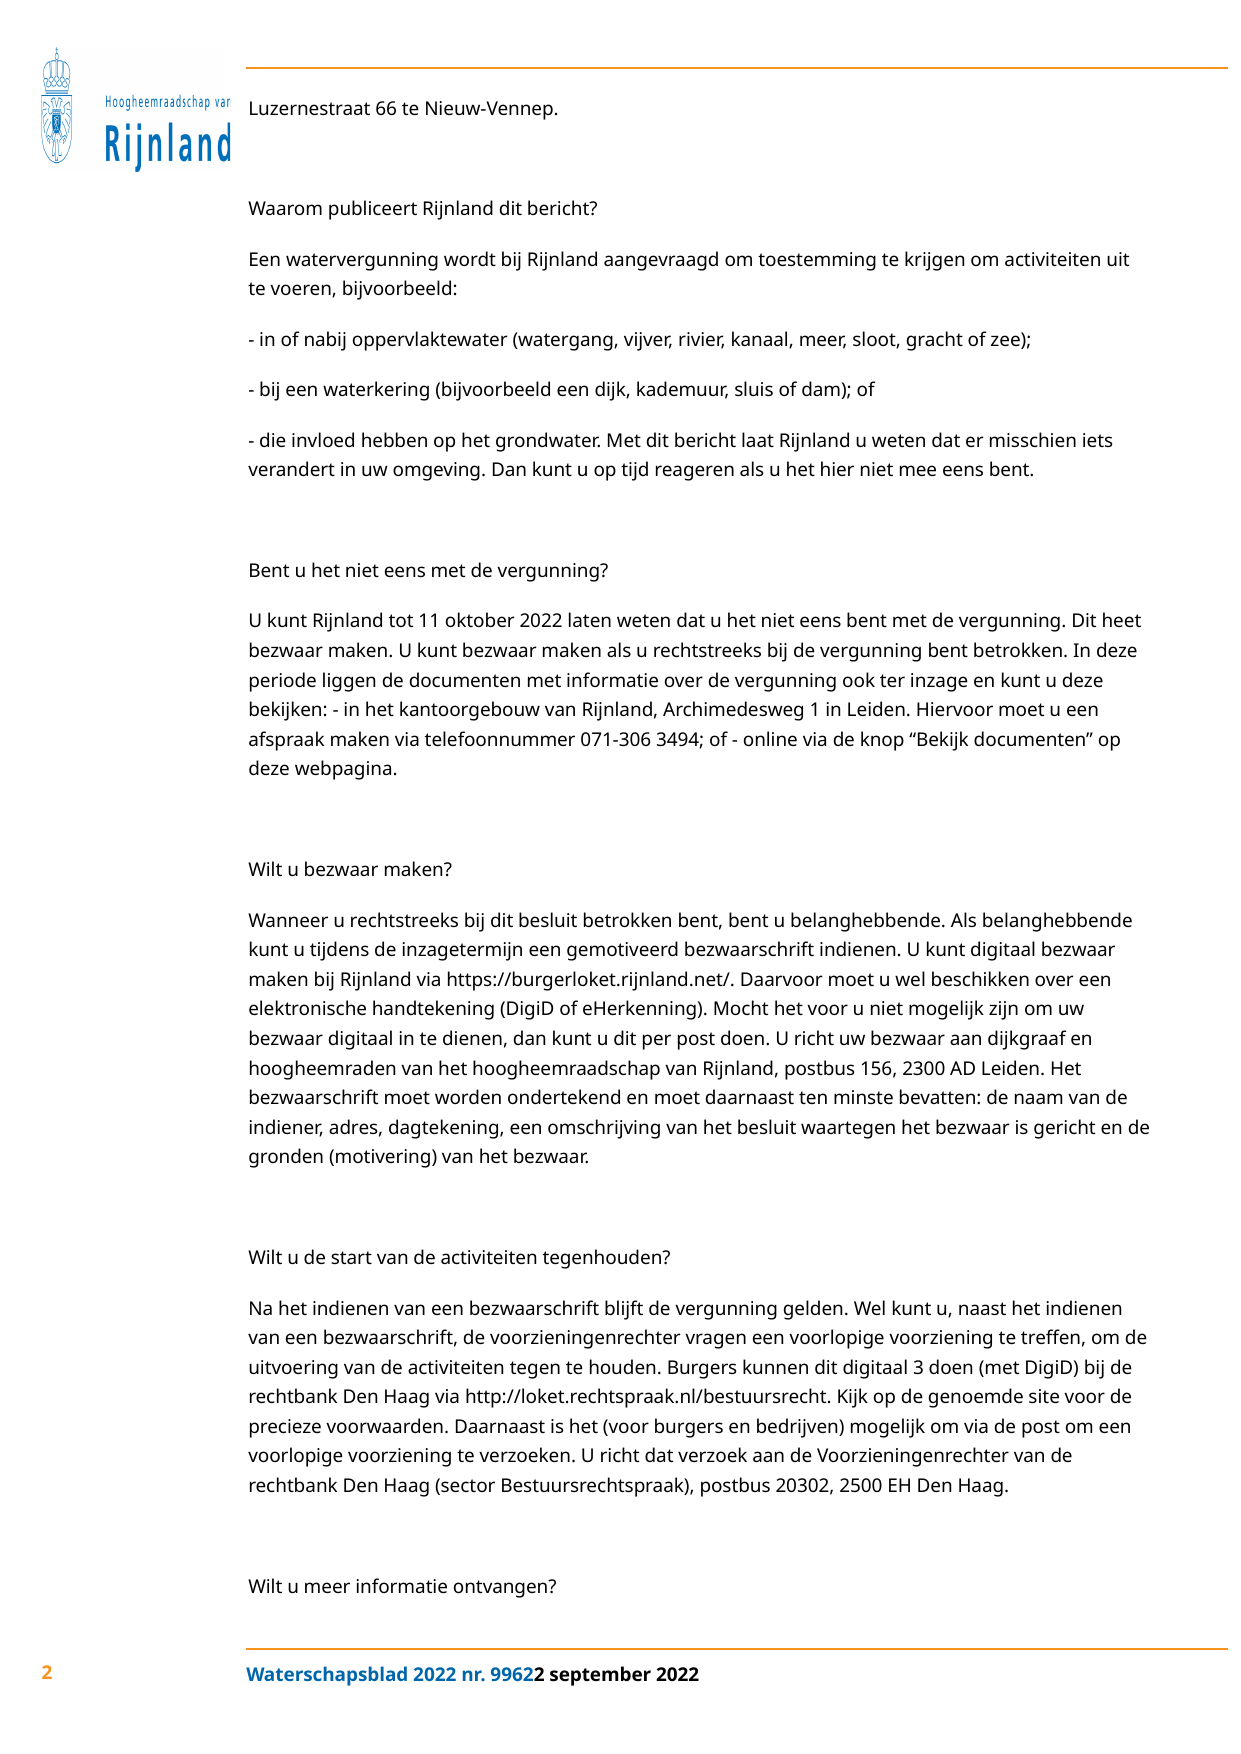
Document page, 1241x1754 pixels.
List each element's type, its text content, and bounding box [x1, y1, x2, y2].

text Wilt u meer informatie ontvangen? [248, 1573, 1152, 1599]
text Bent u het niet eens met de vergunning? [248, 557, 1152, 583]
text Wilt u bezwaar maken? [248, 856, 1152, 882]
text Wanneer u rechtstreeks bij dit besluit betrokken bent, bent u belanghebbende. Als belanghebbende kunt u tijdens de inzagetermijn een gemotiveerd bezwaarschrift indienen. U kunt digitaal bezwaar maken bij Rijnland via https://burgerloket.rijnland.net/. Daarvoor moet u wel beschikken over een elektronische handtekening (DigiD of eHerkenning). Mocht het voor u niet mogelijk zijn om uw bezwaar digitaal in te dienen, dan kunt u dit per post doen. U richt uw bezwaar aan dijkgraaf en hoogheemraden van het hoogheemraadschap van Rijnland, postbus 156, 2300 AD Leiden. Het bezwaarschrift moet worden ondertekend en moet daarnaast ten minste bevatten: de naam van de indiener, adres, dagtekening, een omschrijving van het besluit waartegen het bezwaar is gericht en de gronden (motivering) van het bezwaar. [248, 907, 1152, 1169]
picture [41, 47, 231, 172]
text Waarom publiceert Rijnland dit bericht? [248, 196, 1152, 221]
text - die invloed hebben op het grondwater. Met dit bericht laat Rijnland u weten dat er misschien iets verandert in uw omgeving. Dan kunt u op tijd reageren als u het hier niet mee eens bent. [248, 427, 1152, 482]
text Een watervergunning wordt bij Rijnland aangevraagd om toestemming te krijgen om activiteiten uit te voeren, bijvoorbeeld: [248, 246, 1152, 301]
text Wilt u de start van de activiteiten tegenhouden? [248, 1244, 1152, 1270]
text Na het indienen van een bezwaarschrift blijft de vergunning gelden. Wel kunt u, naast het indienen van een bezwaarschrift, de voorzieningenrechter vragen een voorlopige voorziening te treffen, om de uitvoering van de activiteiten tegen te houden. Burgers kunnen dit digitaal 3 doen (met DigiD) bij de rechtbank Den Haag via http://loket.rechtspraak.nl/bestuursrecht. Kijk op de genoemde site voor de precieze voorwaarden. Daarnaast is het (voor burgers en bedrijven) mogelijk om via de post om een voorlopige voorziening te verzoeken. U richt dat verzoek aan de Voorzieningenrechter van de rechtbank Den Haag (sector Bestuursrechtspraak), postbus 20302, 2500 EH Den Haag. [248, 1295, 1152, 1498]
text - bij een waterkering (bijvoorbeeld een dijk, kademuur, sluis of dam); of [248, 376, 1152, 402]
text U kunt Rijnland tot 11 oktober 2022 laten weten dat u het niet eens bent met de vergunning. Dit heet bezwaar maken. U kunt bezwaar maken als u rechtstreeks bij de vergunning bent betrokken. In deze periode liggen de documenten met informatie over de vergunning ook ter inzage en kunt u deze bekijken: - in het kantoorgebouw van Rijnland, Archimedesweg 1 in Leiden. Hiervoor moet u een afspraak maken via telefoonnummer 071-306 3494; of - online via de knop “Bekijk documenten” op deze webpagina. [248, 608, 1152, 781]
text - in of nabij oppervlaktewater (watergang, vijver, rivier, kanaal, meer, sloot, gracht of zee); [248, 326, 1152, 352]
text Luzernestraat 66 te Nieuw-Vennep. [248, 95, 1152, 121]
